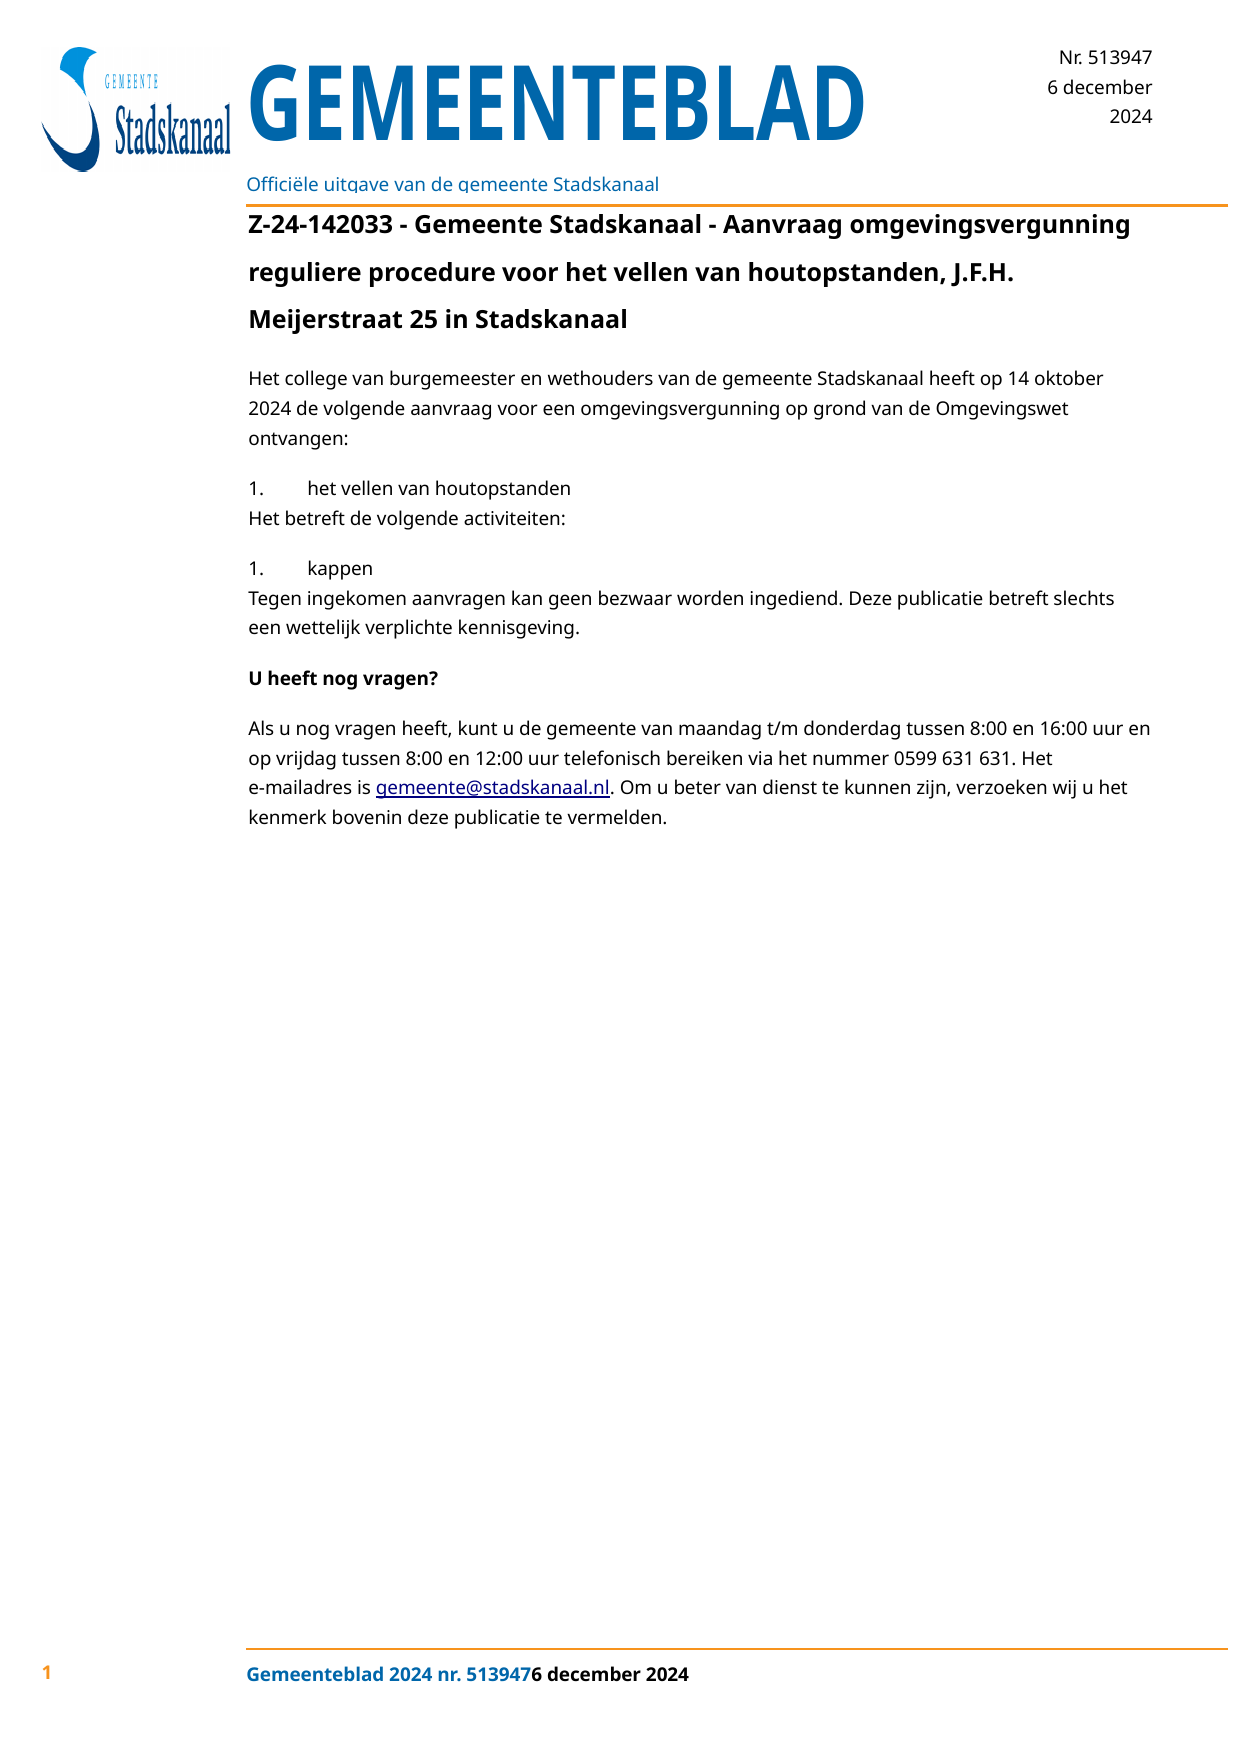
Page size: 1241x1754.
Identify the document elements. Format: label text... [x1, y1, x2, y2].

text Het betreft de volgende activiteiten: [248, 505, 1152, 530]
text Z-24-142033 - Gemeente Stadskanaal - Aanvraag omgevingsvergunning reguliere procedure voor het vellen van houtopstanden, J.F.H. Meijerstraat 25 in Stadskanaal [248, 207, 1152, 336]
text Het college van burgemeester en wethouders van de gemeente Stadskanaal heeft op 14 oktober 2024 de volgende aanvraag voor een omgevingsvergunning op grond van de Omgevingswet ontvangen: [248, 366, 1152, 450]
text U heeft nog vragen? [248, 665, 1152, 690]
picture [41, 47, 231, 172]
list het vellen van houtopstanden [248, 475, 1152, 501]
text Als u nog vragen heeft, kunt u de gemeente van maandag t/m donderdag tussen 8:00 en 16:00 uur en op vrijdag tussen 8:00 en 12:00 uur telefonisch bereiken via het nummer 0599 631 631. Het e‑mailadres is gemeente@stadskanaal.nl. Om u beter van dienst te kunnen zijn, verzoeken wij u het kenmerk bovenin deze publicatie te vermelden. [248, 715, 1152, 829]
list kappen [248, 555, 1152, 581]
text Tegen ingekomen aanvragen kan geen bezwaar worden ingediend. Deze publicatie betreft slechts een wettelijk verplichte kennisgeving. [248, 585, 1152, 640]
